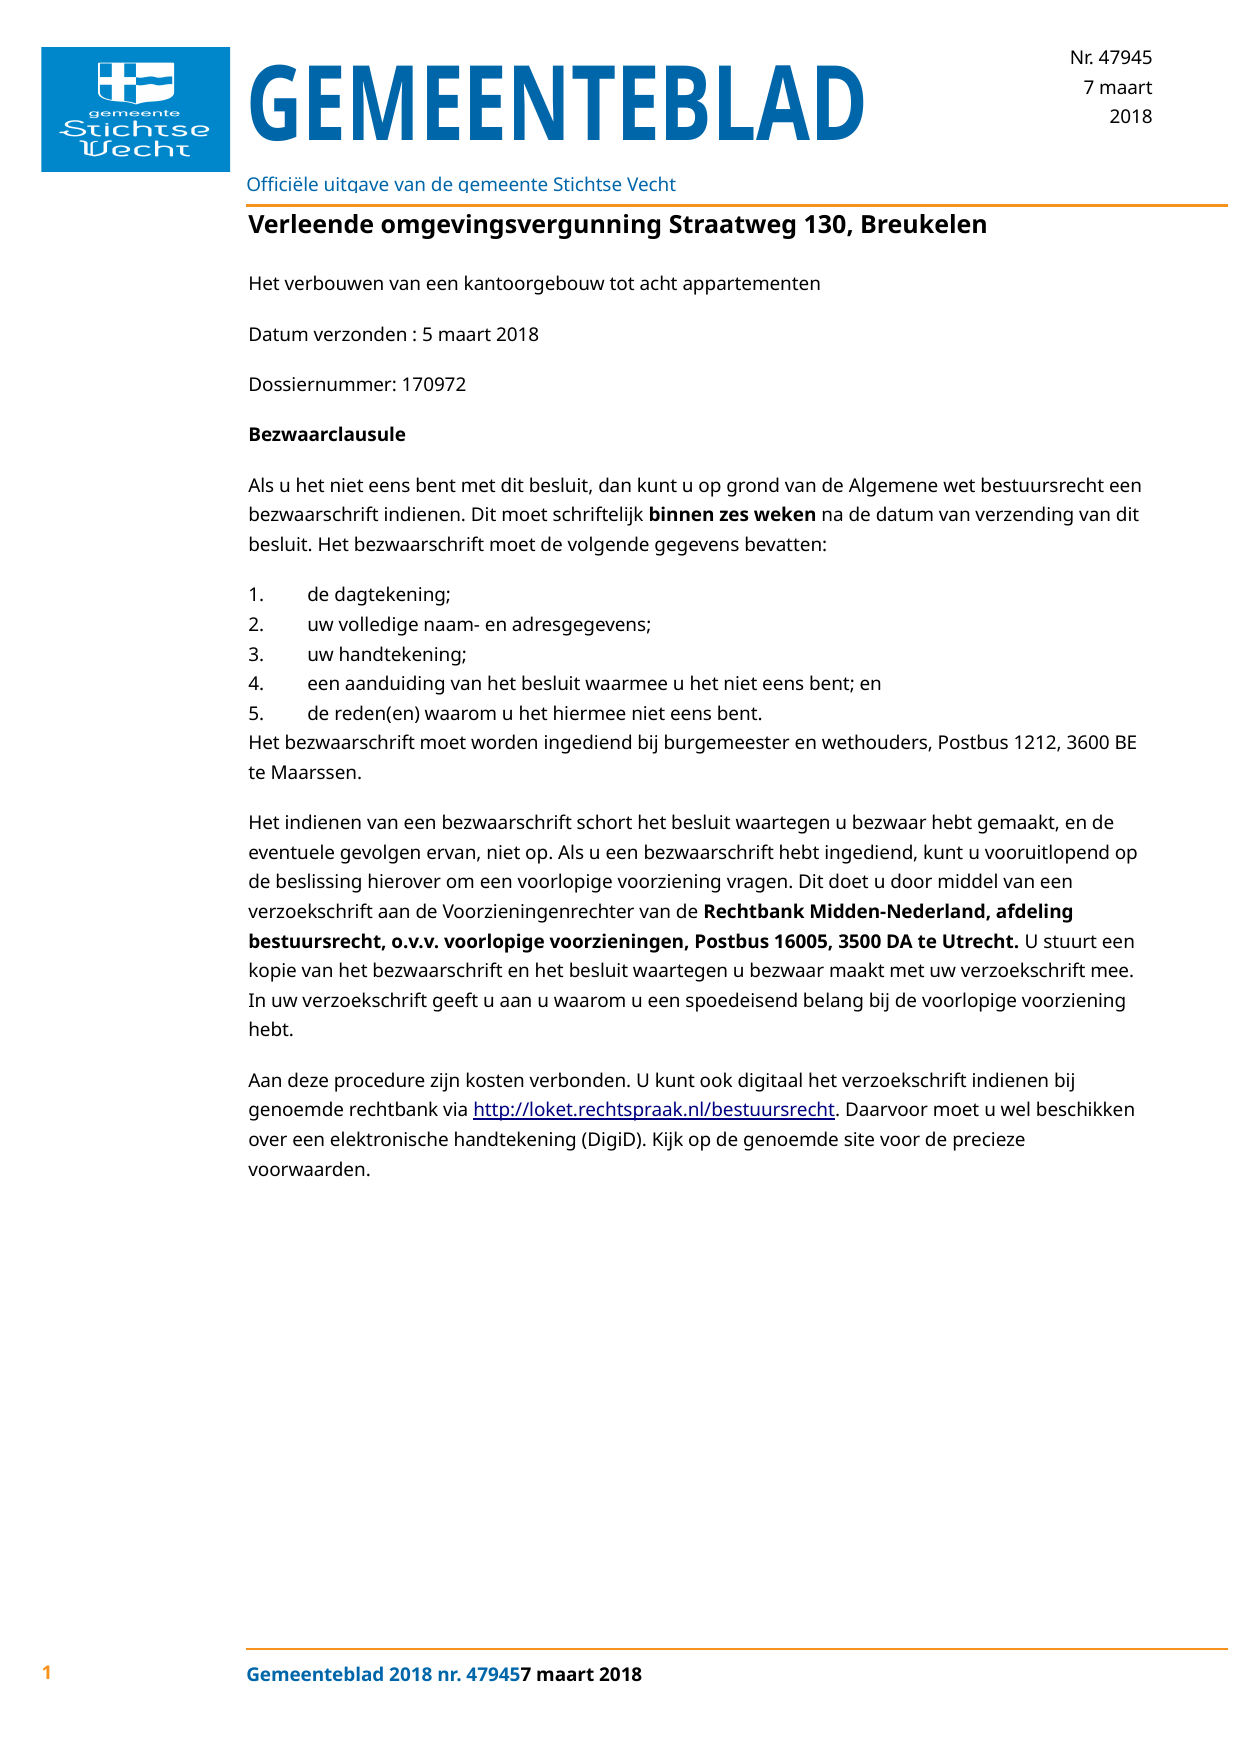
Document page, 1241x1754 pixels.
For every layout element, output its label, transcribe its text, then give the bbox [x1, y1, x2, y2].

list uw volledige naam- en adresgegevens; [248, 611, 1152, 637]
picture [99, 63, 135, 101]
text Het bezwaarschrift moet worden ingediend bij burgemeester en wethouders, Postbus 1212, 3600 BE te Maarssen. [248, 729, 1152, 785]
list uw handtekening; [248, 641, 1152, 666]
text Als u het niet eens bent met dit besluit, dan kunt u op grond van de Algemene wet bestuursrecht een bezwaarschrift indienen. Dit moet schriftelijk binnen zes weken na de datum van verzending van dit besluit. Het bezwaarschrift moet de volgende gegevens bevatten: [248, 472, 1152, 557]
list een aanduiding van het besluit waarmee u het niet eens bent; en [248, 670, 1152, 696]
list de reden(en) waarom u het hiermee niet eens bent. [248, 700, 1152, 726]
list de dagtekening; [248, 582, 1152, 607]
text Verleende omgevingsvergunning Straatweg 130, Breukelen [248, 207, 1152, 241]
text Bezwaarclausule [248, 422, 1152, 447]
text Datum verzonden : 5 maart 2018 [248, 321, 1152, 346]
text Dossiernummer: 170972 [248, 371, 1152, 397]
text Aan deze procedure zijn kosten verbonden. U kunt ook digitaal het verzoekschrift indienen bij genoemde rechtbank via http://loket.rechtspraak.nl/bestuursrecht. Daarvoor moet u wel beschikken over een elektronische handtekening (DigiD). Kijk op de genoemde site voor de precieze voorwaarden. [248, 1067, 1152, 1181]
picture [137, 63, 174, 103]
text Het indienen van een bezwaarschrift schort het besluit waartegen u bezwaar hebt gemaakt, en de eventuele gevolgen ervan, niet op. Als u een bezwaarschrift hebt ingediend, kunt u vooruitlopend op de beslissing hierover om een voorlopige voorziening vragen. Dit doet u door middel van een verzoekschrift aan de Voorzieningenrechter van de Rechtbank Midden-Nederland, afdeling bestuursrecht, o.v.v. voorlopige voorzieningen, Postbus 16005, 3500 DA te Utrecht. U stuurt een kopie van het bezwaarschrift en het besluit waartegen u bezwaar maakt met uw verzoekschrift mee. In uw verzoekschrift geeft u aan u waarom u een spoedeisend belang bij de voorlopige voorziening hebt. [248, 809, 1152, 1042]
text Het verbouwen van een kantoorgebouw tot acht appartementen [248, 270, 1152, 296]
